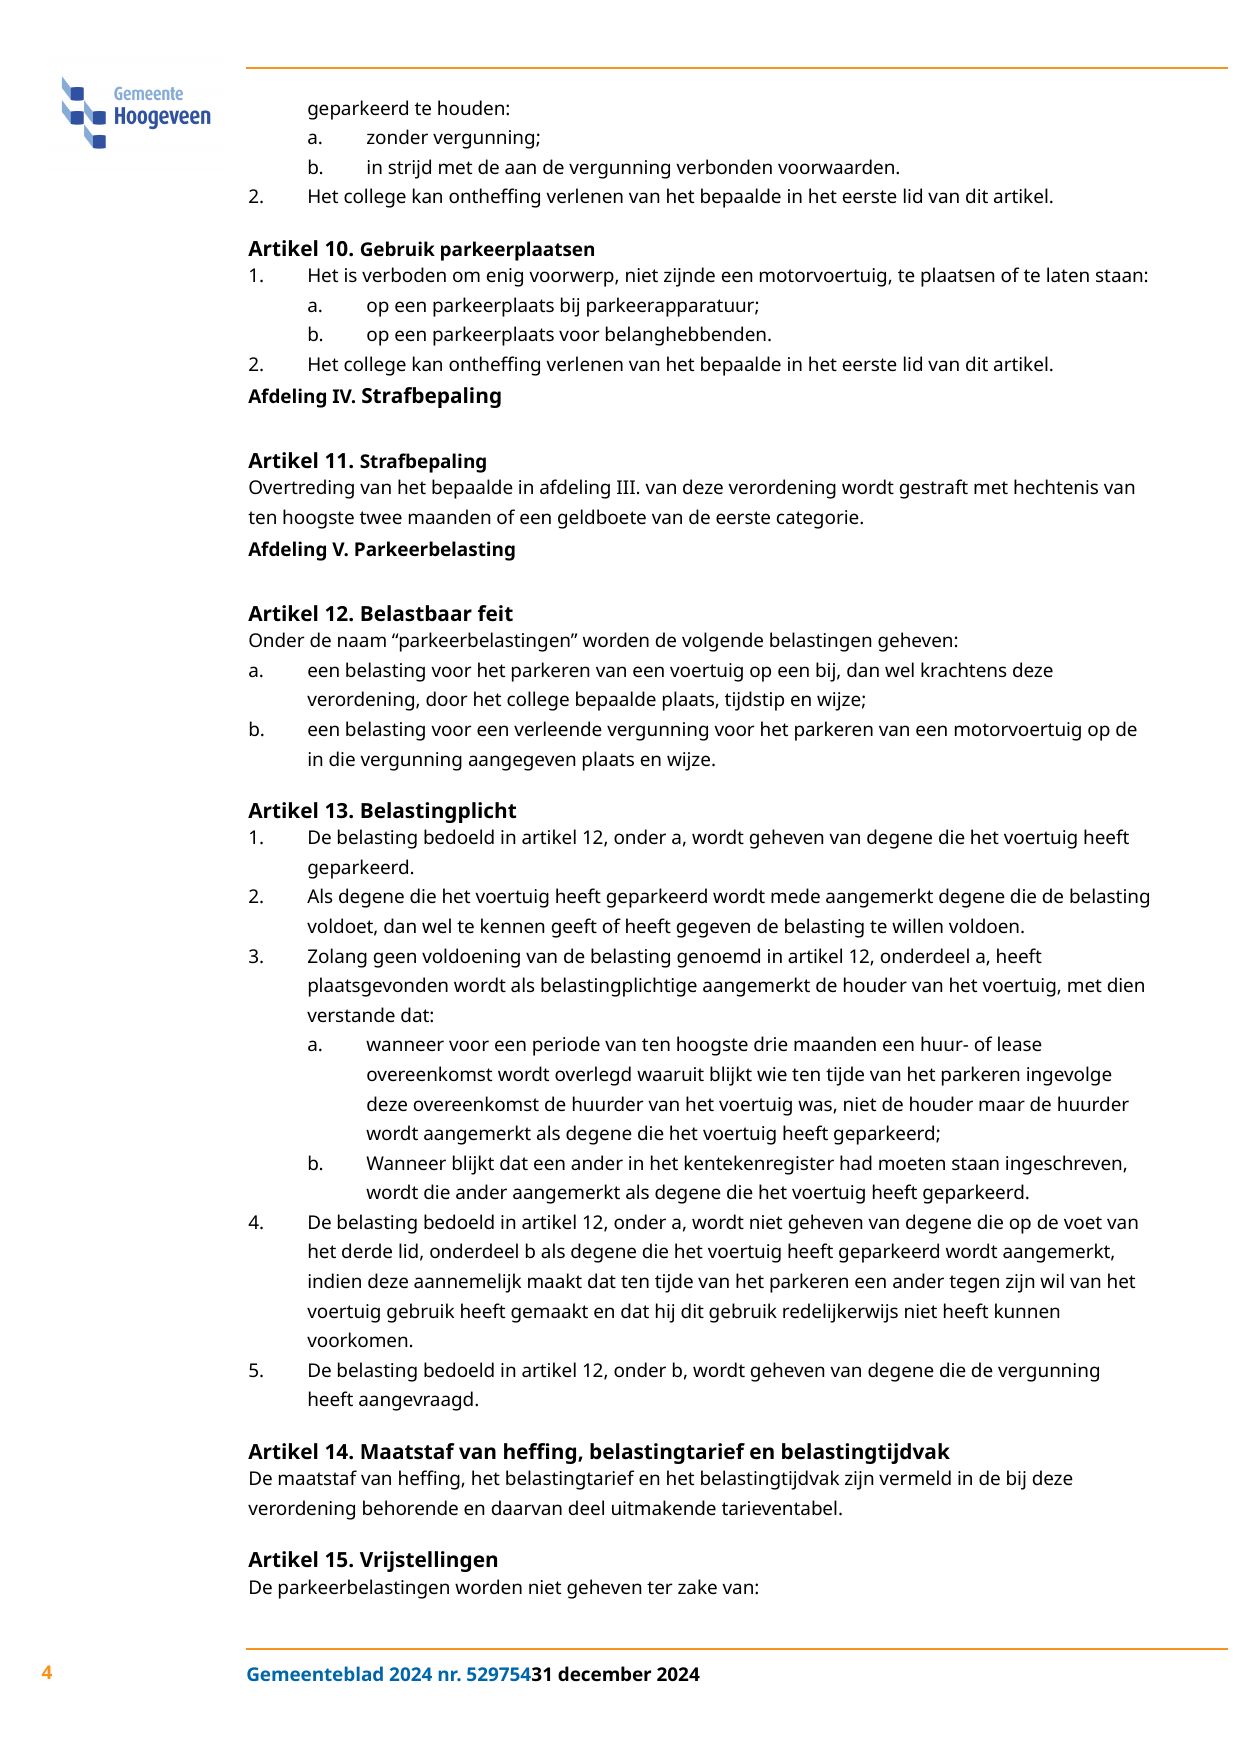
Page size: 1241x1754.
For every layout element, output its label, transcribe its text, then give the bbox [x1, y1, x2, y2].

list op een parkeerplaats bij parkeerapparatuur; [307, 292, 1152, 318]
text De maatstaf van heffing, het belastingtarief en het belastingtijdvak zijn vermeld in de bij deze verordening behorende en daarvan deel uitmakende tarieventabel. [248, 1466, 1152, 1521]
list zonder vergunning; [307, 124, 1152, 150]
list op een parkeerplaats voor belanghebbenden. [307, 322, 1152, 347]
list De belasting bedoeld in artikel 12, onder a, wordt niet geheven van degene die op de voet van het derde lid, onderdeel b als degene die het voertuig heeft geparkeerd wordt aangemerkt, indien deze aannemelijk maakt dat ten tijde van het parkeren een ander tegen zijn wil van het voertuig gebruik heeft gemaakt en dat hij dit gebruik redelijkerwijs niet heeft kunnen voorkomen. [248, 1209, 1152, 1353]
text Artikel 10. Gebruik parkeerplaatsen [248, 234, 1152, 262]
list wanneer voor een periode van ten hoogste drie maanden een huur- of lease overeenkomst wordt overlegd waaruit blijkt wie ten tijde van het parkeren ingevolge deze overeenkomst de huurder van het voertuig was, niet de houder maar de huurder wordt aangemerkt als degene die het voertuig heeft geparkeerd; [307, 1032, 1152, 1146]
text Afdeling IV. Strafbepaling [248, 381, 1152, 409]
list Zolang geen voldoening van de belasting genoemd in artikel 12, onderdeel a, heeft plaatsgevonden wordt als belastingplichtige aangemerkt de houder van het voertuig, met dien verstande dat: [248, 943, 1152, 1028]
picture [41, 47, 231, 172]
list Wanneer blijkt dat een ander in het kentekenregister had moeten staan ingeschreven, wordt die ander aangemerkt als degene die het voertuig heeft geparkeerd. [307, 1150, 1152, 1205]
list Het college kan ontheffing verlenen van het bepaalde in het eerste lid van dit artikel. [248, 351, 1152, 377]
text De parkeerbelastingen worden niet geheven ter zake van: [248, 1574, 1152, 1600]
list in strijd met de aan de vergunning verbonden voorwaarden. [307, 154, 1152, 180]
text Artikel 12. Belastbaar feit [248, 599, 1152, 627]
list Het is verboden om enig voorwerp, niet zijnde een motorvoertuig, te plaatsen of te laten staan: [248, 262, 1152, 288]
list De belasting bedoeld in artikel 12, onder a, wordt geheven van degene die het voertuig heeft geparkeerd. [248, 824, 1152, 880]
text Afdeling V. Parkeerbelasting [248, 534, 1152, 562]
list Als degene die het voertuig heeft geparkeerd wordt mede aangemerkt degene die de belasting voldoet, dan wel te kennen geeft of heeft gegeven de belasting te willen voldoen. [248, 884, 1152, 939]
text Overtreding van het bepaalde in afdeling III. van deze verordening wordt gestraft met hechtenis van ten hoogste twee maanden of een geldboete van de eerste categorie. [248, 474, 1152, 530]
list een belasting voor het parkeren van een voertuig op een bij, dan wel krachtens deze verordening, door het college bepaalde plaats, tijdstip en wijze; [248, 657, 1152, 712]
list een belasting voor een verleende vergunning voor het parkeren van een motorvoertuig op de in die vergunning aangegeven plaats en wijze. [248, 716, 1152, 771]
text Artikel 15. Vrijstellingen [248, 1546, 1152, 1574]
text Artikel 13. Belastingplicht [248, 796, 1152, 824]
list Het college kan ontheffing verlenen van het bepaalde in het eerste lid van dit artikel. [248, 183, 1152, 209]
list De belasting bedoeld in artikel 12, onder b, wordt geheven van degene die de vergunning heeft aangevraagd. [248, 1357, 1152, 1412]
text Artikel 14. Maatstaf van heffing, belastingtarief en belastingtijdvak [248, 1437, 1152, 1466]
text Artikel 11. Strafbepaling [248, 446, 1152, 474]
list geparkeerd te houden: [248, 95, 1152, 121]
text Onder de naam “parkeerbelastingen” worden de volgende belastingen geheven: [248, 627, 1152, 653]
